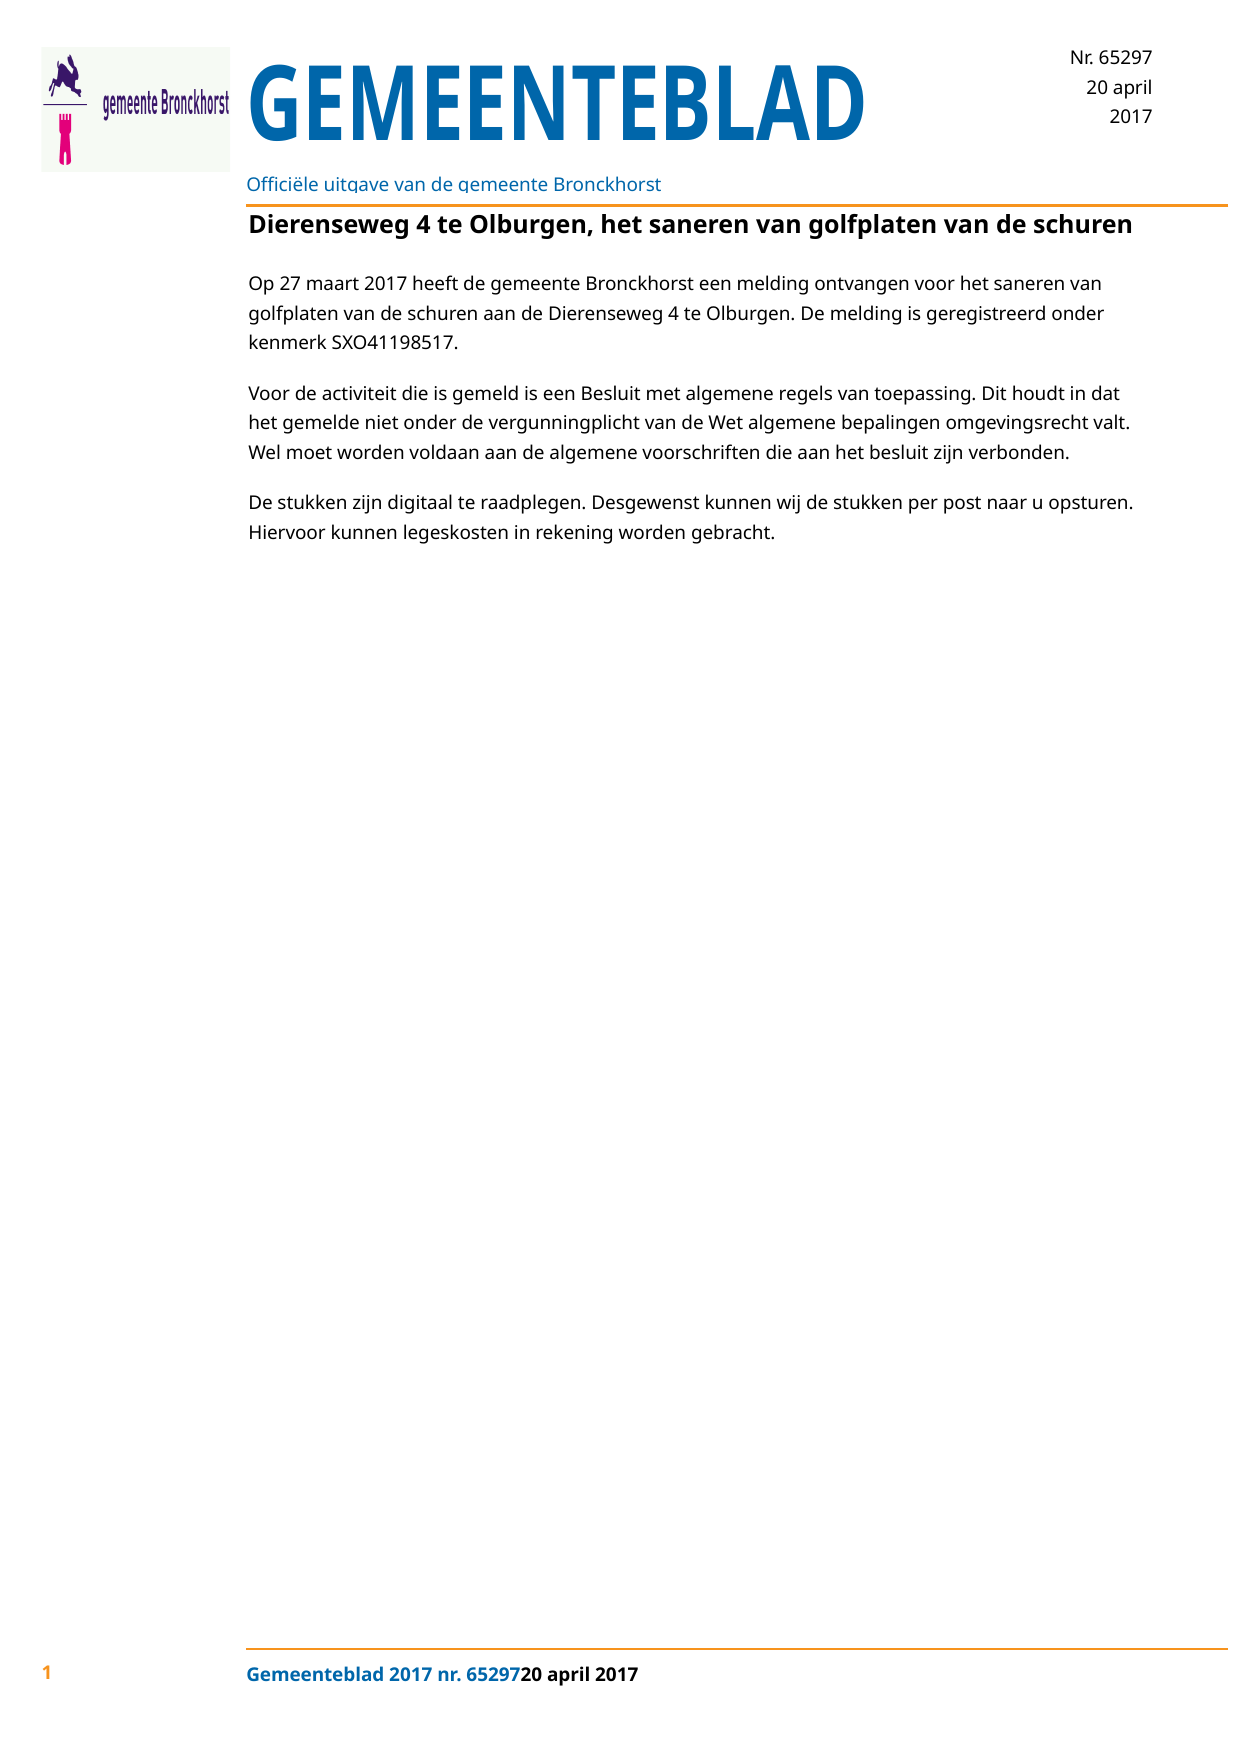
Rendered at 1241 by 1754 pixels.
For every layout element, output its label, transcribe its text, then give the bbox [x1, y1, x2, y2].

text De stukken zijn digitaal te raadplegen. Desgewenst kunnen wij de stukken per post naar u opsturen. Hiervoor kunnen legeskosten in rekening worden gebracht. [248, 489, 1152, 545]
picture [41, 47, 231, 172]
text Op 27 maart 2017 heeft de gemeente Bronckhorst een melding ontvangen voor het saneren van golfplaten van de schuren aan de Dierenseweg 4 te Olburgen. De melding is geregistreerd onder kenmerk SXO41198517. [248, 270, 1152, 355]
text Dierenseweg 4 te Olburgen, het saneren van golfplaten van de schuren [248, 207, 1152, 241]
text Voor de activiteit die is gemeld is een Besluit met algemene regels van toepassing. Dit houdt in dat het gemelde niet onder de vergunningplicht van de Wet algemene bepalingen omgevingsrecht valt. Wel moet worden voldaan aan de algemene voorschriften die aan het besluit zijn verbonden. [248, 380, 1152, 465]
